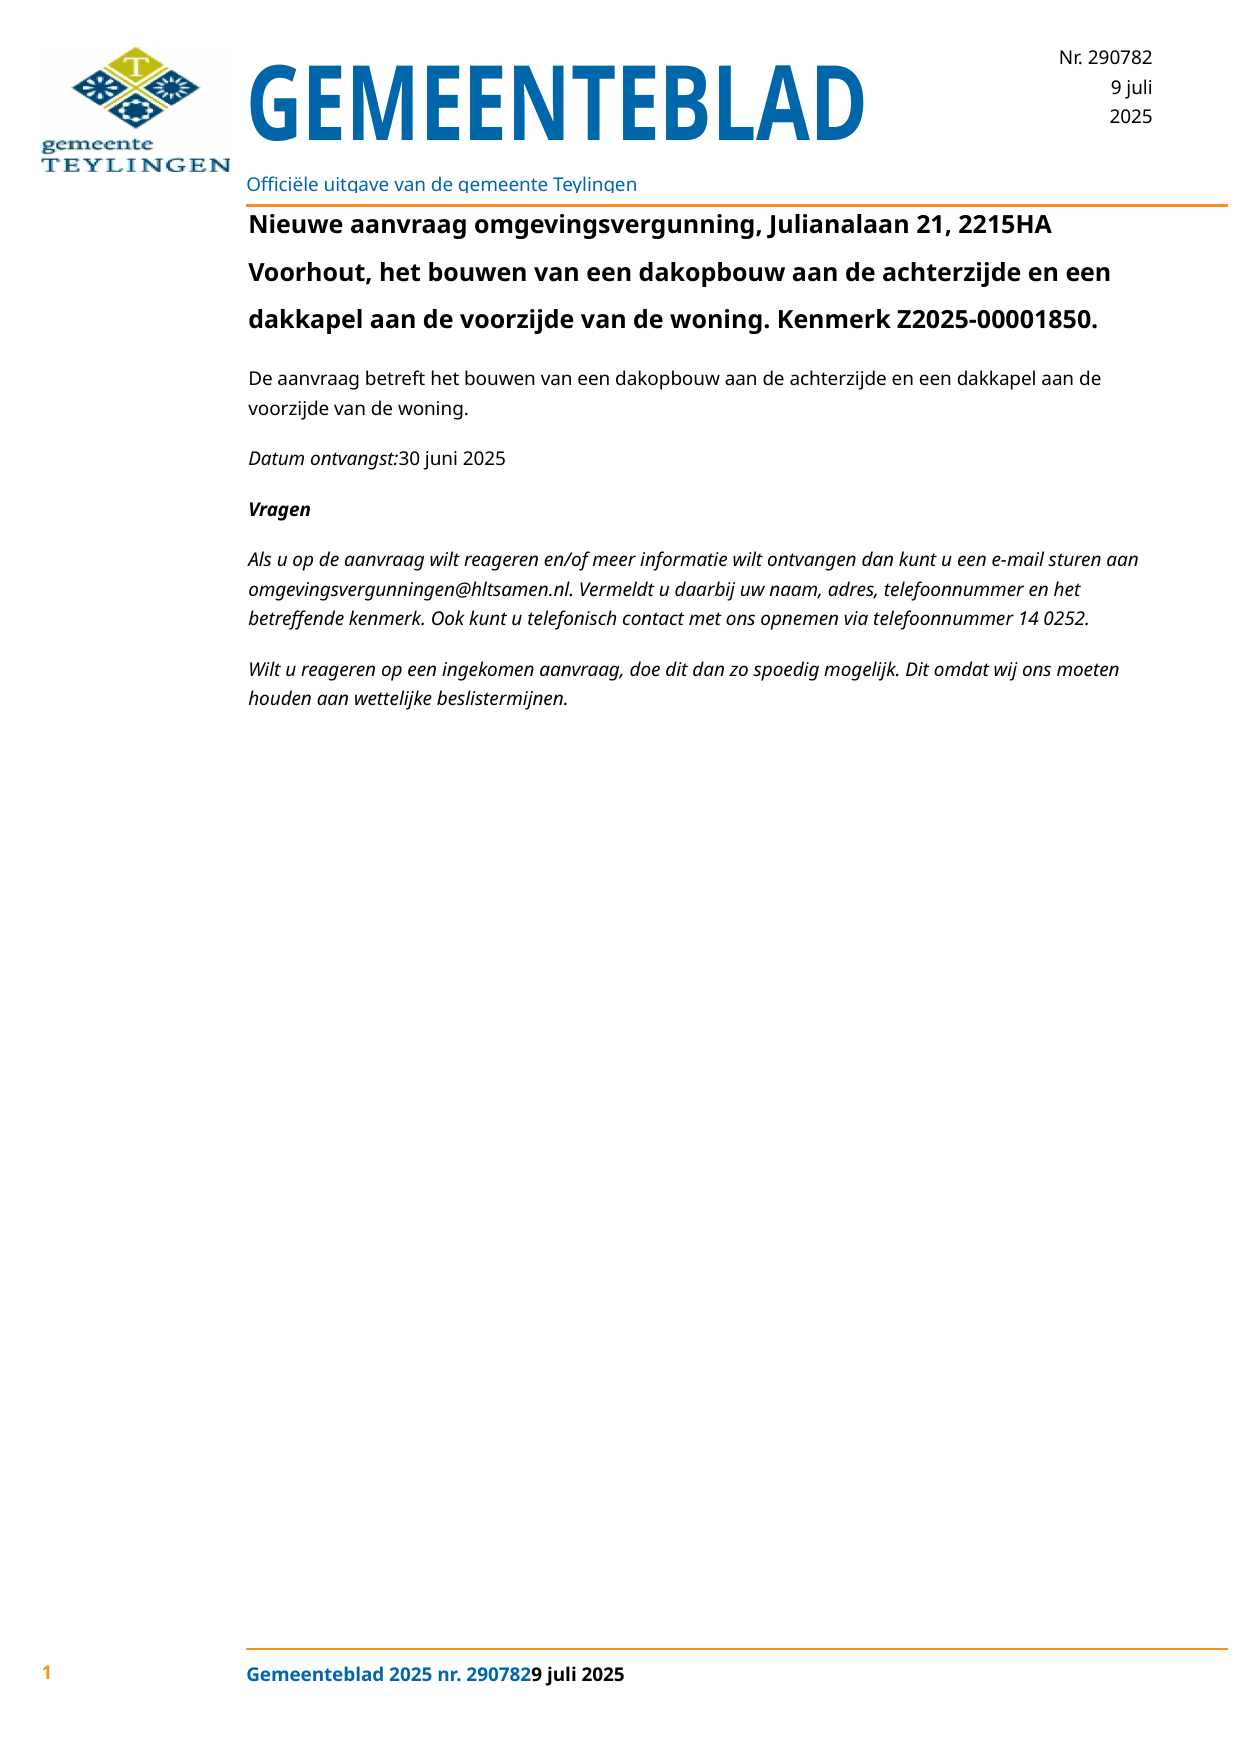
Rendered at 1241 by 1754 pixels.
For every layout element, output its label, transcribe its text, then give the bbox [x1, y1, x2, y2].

text Vragen [248, 496, 1152, 522]
text Datum ontvangst:30 juni 2025 [248, 446, 1152, 471]
picture [41, 47, 231, 172]
text Nieuwe aanvraag omgevingsvergunning, Julianalaan 21, 2215HA Voorhout, het bouwen van een dakopbouw aan de achterzijde en een dakkapel aan de voorzijde van de woning. Kenmerk Z2025-00001850. [248, 207, 1152, 336]
text De aanvraag betreft het bouwen van een dakopbouw aan de achterzijde en een dakkapel aan de voorzijde van de woning. [248, 366, 1152, 421]
text Als u op de aanvraag wilt reageren en/of meer informatie wilt ontvangen dan kunt u een e-mail sturen aan omgevingsvergunningen@hltsamen.nl. Vermeldt u daarbij uw naam, adres, telefoonnummer en het betreffende kenmerk. Ook kunt u telefonisch contact met ons opnemen via telefoonnummer 14 0252. [248, 546, 1152, 631]
text Wilt u reageren op een ingekomen aanvraag, doe dit dan zo spoedig mogelijk. Dit omdat wij ons moeten houden aan wettelijke beslistermijnen. [248, 656, 1152, 711]
